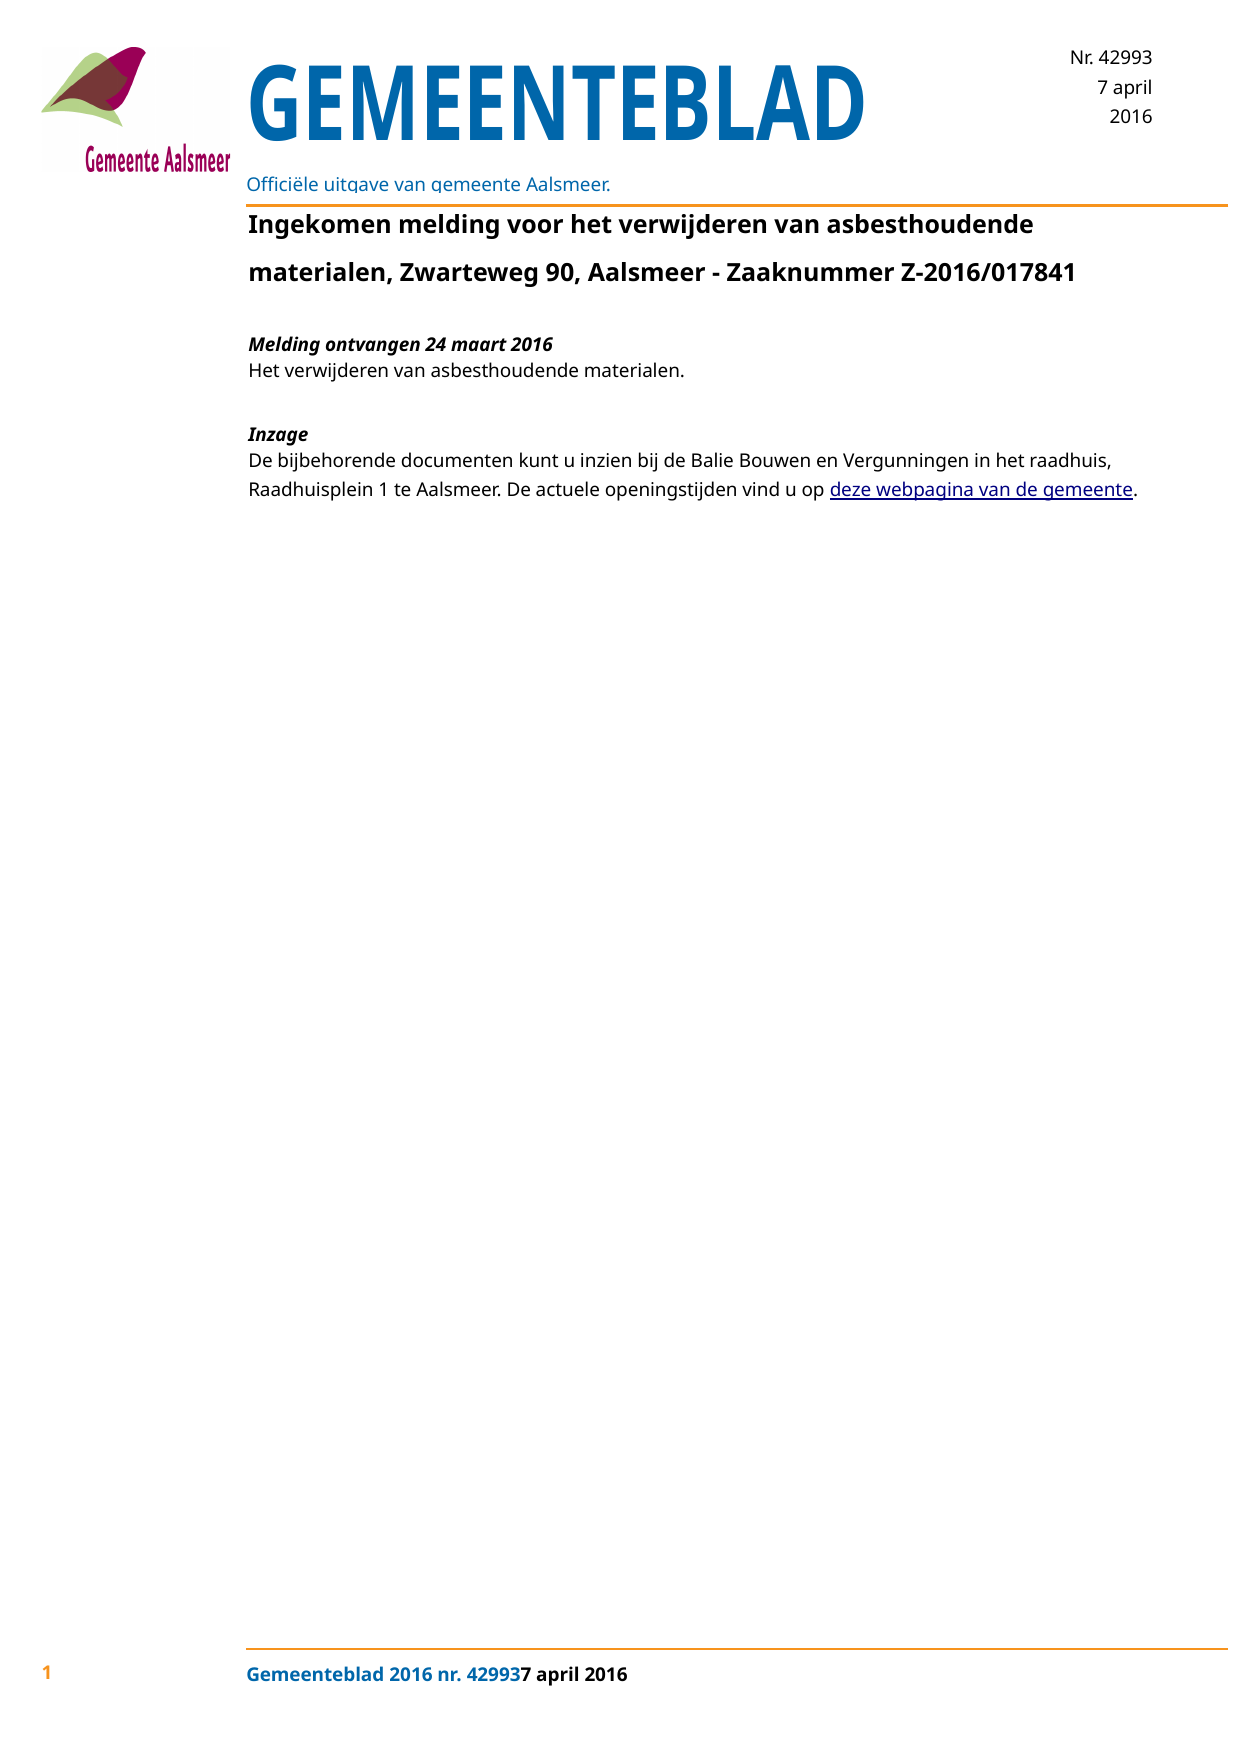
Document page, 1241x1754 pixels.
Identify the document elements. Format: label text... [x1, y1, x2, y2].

text Inzage [248, 421, 1152, 447]
picture [41, 47, 231, 172]
text De bijbehorende documenten kunt u inzien bij de Balie Bouwen en Vergunningen in het raadhuis, Raadhuisplein 1 te Aalsmeer. De actuele openingstijden vind u op deze webpagina van de gemeente. [248, 447, 1152, 502]
text Het verwijderen van asbesthoudende materialen. [248, 357, 1152, 383]
text Melding ontvangen 24 maart 2016 [248, 331, 1152, 357]
text Ingekomen melding voor het verwijderen van asbesthoudende materialen, Zwarteweg 90, Aalsmeer - Zaaknummer Z-2016/017841 [248, 207, 1152, 288]
